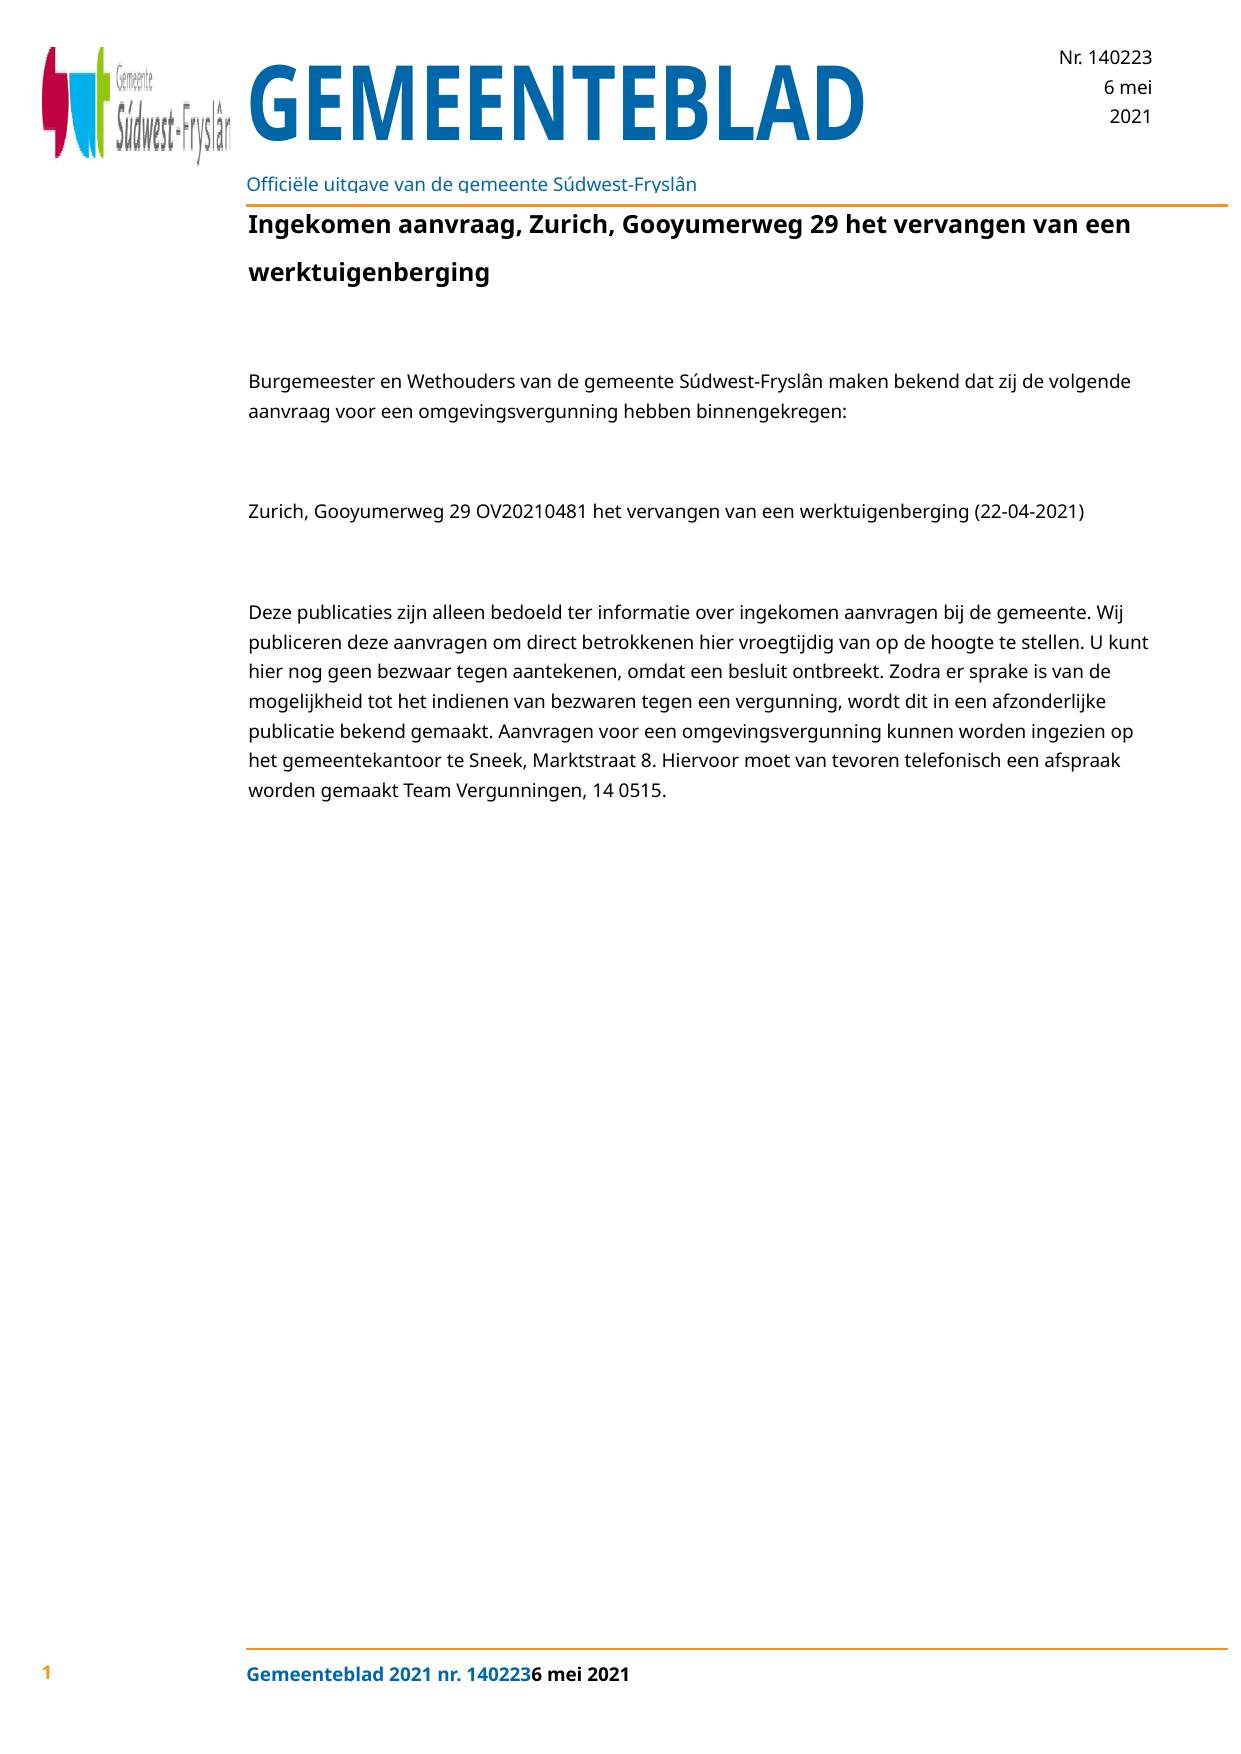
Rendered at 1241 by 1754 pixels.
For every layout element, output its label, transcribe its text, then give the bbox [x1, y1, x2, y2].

text Burgemeester en Wethouders van de gemeente Súdwest-Fryslân maken bekend dat zij de volgende aanvraag voor een omgevingsvergunning hebben binnengekregen: [248, 368, 1152, 424]
text Deze publicaties zijn alleen bedoeld ter informatie over ingekomen aanvragen bij de gemeente. Wij publiceren deze aanvragen om direct betrokkenen hier vroegtijdig van op de hoogte te stellen. U kunt hier nog geen bezwaar tegen aantekenen, omdat een besluit ontbreekt. Zodra er sprake is van de mogelijkheid tot het indienen van bezwaren tegen een vergunning, wordt dit in een afzonderlijke publicatie bekend gemaakt. Aanvragen voor een omgevingsvergunning kunnen worden ingezien op het gemeentekantoor te Sneek, Marktstraat 8. Hiervoor moet van tevoren telefonisch een afspraak worden gemaakt Team Vergunningen, 14 0515. [248, 599, 1152, 803]
text Zurich, Gooyumerweg 29 OV20210481 het vervangen van een werktuigenberging (22-04-2021) [248, 499, 1152, 524]
picture [41, 47, 231, 172]
text Ingekomen aanvraag, Zurich, Gooyumerweg 29 het vervangen van een werktuigenberging [248, 207, 1152, 288]
